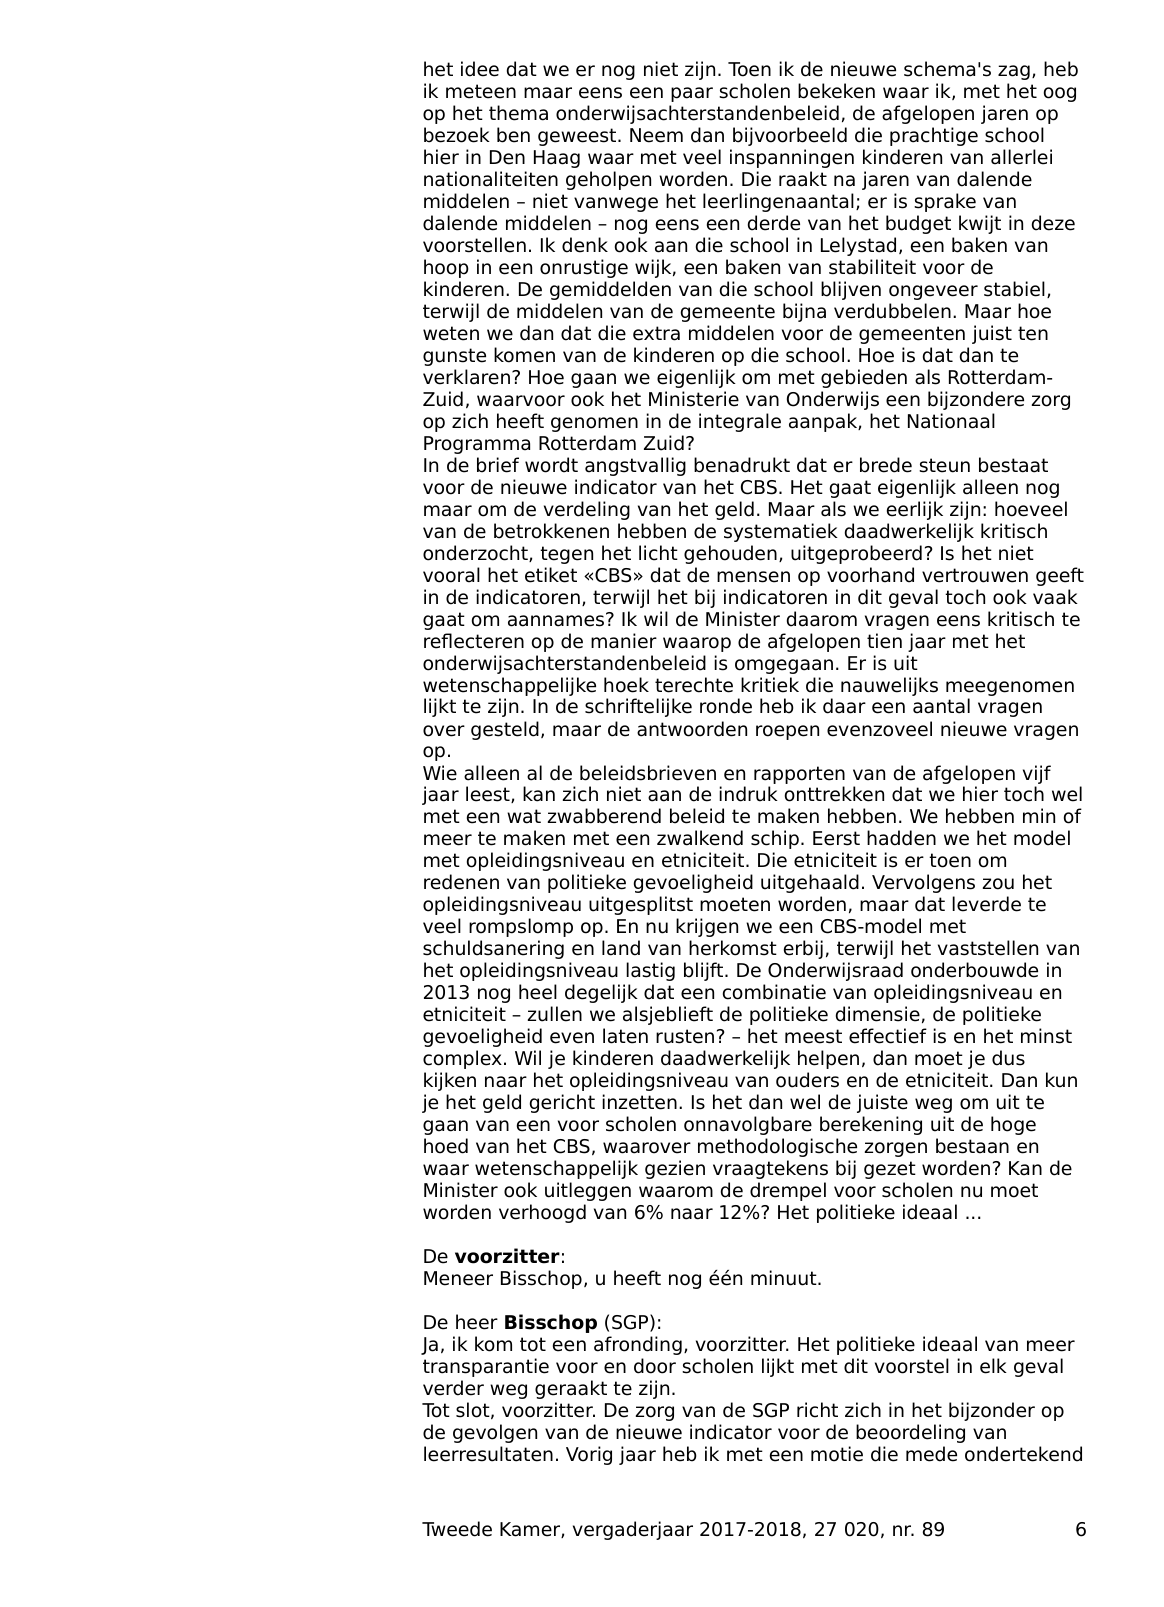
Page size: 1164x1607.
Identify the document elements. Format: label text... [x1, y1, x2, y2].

text In de brief wordt angstvallig benadrukt dat er brede steun bestaat voor de nieuwe indicator van het CBS. Het gaat eigenlijk alleen nog maar om de verdeling van het geld. Maar als we eerlijk zijn: hoeveel van de betrokkenen hebben de systematiek daadwerkelijk kritisch onderzocht, tegen het licht gehouden, uitgeprobeerd? Is het niet vooral het etiket «CBS» dat de mensen op voorhand vertrouwen geeft in de indicatoren, terwijl het bij indicatoren in dit geval toch ook vaak gaat om aannames? Ik wil de Minister daarom vragen eens kritisch te reflecteren op de manier waarop de afgelopen tien jaar met het onderwijsachterstandenbeleid is omgegaan. Er is uit wetenschappelijke hoek terechte kritiek die nauwelijks meegenomen lijkt te zijn. In de schriftelijke ronde heb ik daar een aantal vragen over gesteld, maar de antwoorden roepen evenzoveel nieuwe vragen op. [422, 455, 1087, 762]
text Ja, ik kom tot een afronding, voorzitter. Het politieke ideaal van meer transparantie voor en door scholen lijkt met dit voorstel in elk geval verder weg geraakt te zijn. [422, 1334, 1087, 1400]
text Meneer Bisschop, u heeft nog één minuut. [422, 1268, 1087, 1290]
text De heer Bisschop (SGP): [422, 1312, 1087, 1334]
text Tot slot, voorzitter. De zorg van de SGP richt zich in het bijzonder op de gevolgen van de nieuwe indicator voor de beoordeling van leerresultaten. Vorig jaar heb ik met een motie die mede ondertekend [422, 1400, 1087, 1466]
text De voorzitter: [422, 1246, 1087, 1268]
text het idee dat we er nog niet zijn. Toen ik de nieuwe schema's zag, heb ik meteen maar eens een paar scholen bekeken waar ik, met het oog op het thema onderwijsachterstandenbeleid, de afgelopen jaren op bezoek ben geweest. Neem dan bijvoorbeeld die prachtige school hier in Den Haag waar met veel inspanningen kinderen van allerlei nationaliteiten geholpen worden. Die raakt na jaren van dalende middelen – niet vanwege het leerlingenaantal; er is sprake van dalende middelen – nog eens een derde van het budget kwijt in deze voorstellen. Ik denk ook aan die school in Lelystad, een baken van hoop in een onrustige wijk, een baken van stabiliteit voor de kinderen. De gemiddelden van die school blijven ongeveer stabiel, terwijl de middelen van de gemeente bijna verdubbelen. Maar hoe weten we dan dat die extra middelen voor de gemeenten juist ten gunste komen van de kinderen op die school. Hoe is dat dan te verklaren? Hoe gaan we eigenlijk om met gebieden als Rotterdam-Zuid, waarvoor ook het Ministerie van Onderwijs een bijzondere zorg op zich heeft genomen in de integrale aanpak, het Nationaal Programma Rotterdam Zuid? [422, 59, 1087, 455]
text Wie alleen al de beleidsbrieven en rapporten van de afgelopen vijf jaar leest, kan zich niet aan de indruk onttrekken dat we hier toch wel met een wat zwabberend beleid te maken hebben. We hebben min of meer te maken met een zwalkend schip. Eerst hadden we het model met opleidingsniveau en etniciteit. Die etniciteit is er toen om redenen van politieke gevoeligheid uitgehaald. Vervolgens zou het opleidingsniveau uitgesplitst moeten worden, maar dat leverde te veel rompslomp op. En nu krijgen we een CBS-model met schuldsanering en land van herkomst erbij, terwijl het vaststellen van het opleidingsniveau lastig blijft. De Onderwijsraad onderbouwde in 2013 nog heel degelijk dat een combinatie van opleidingsniveau en etniciteit – zullen we alsjeblieft de politieke dimensie, de politieke gevoeligheid even laten rusten? – het meest effectief is en het minst complex. Wil je kinderen daadwerkelijk helpen, dan moet je dus kijken naar het opleidingsniveau van ouders en de etniciteit. Dan kun je het geld gericht inzetten. Is het dan wel de juiste weg om uit te gaan van een voor scholen onnavolgbare berekening uit de hoge hoed van het CBS, waarover methodologische zorgen bestaan en waar wetenschappelijk gezien vraagtekens bij gezet worden? Kan de Minister ook uitleggen waarom de drempel voor scholen nu moet worden verhoogd van 6% naar 12%? Het politieke ideaal ... [422, 762, 1087, 1224]
